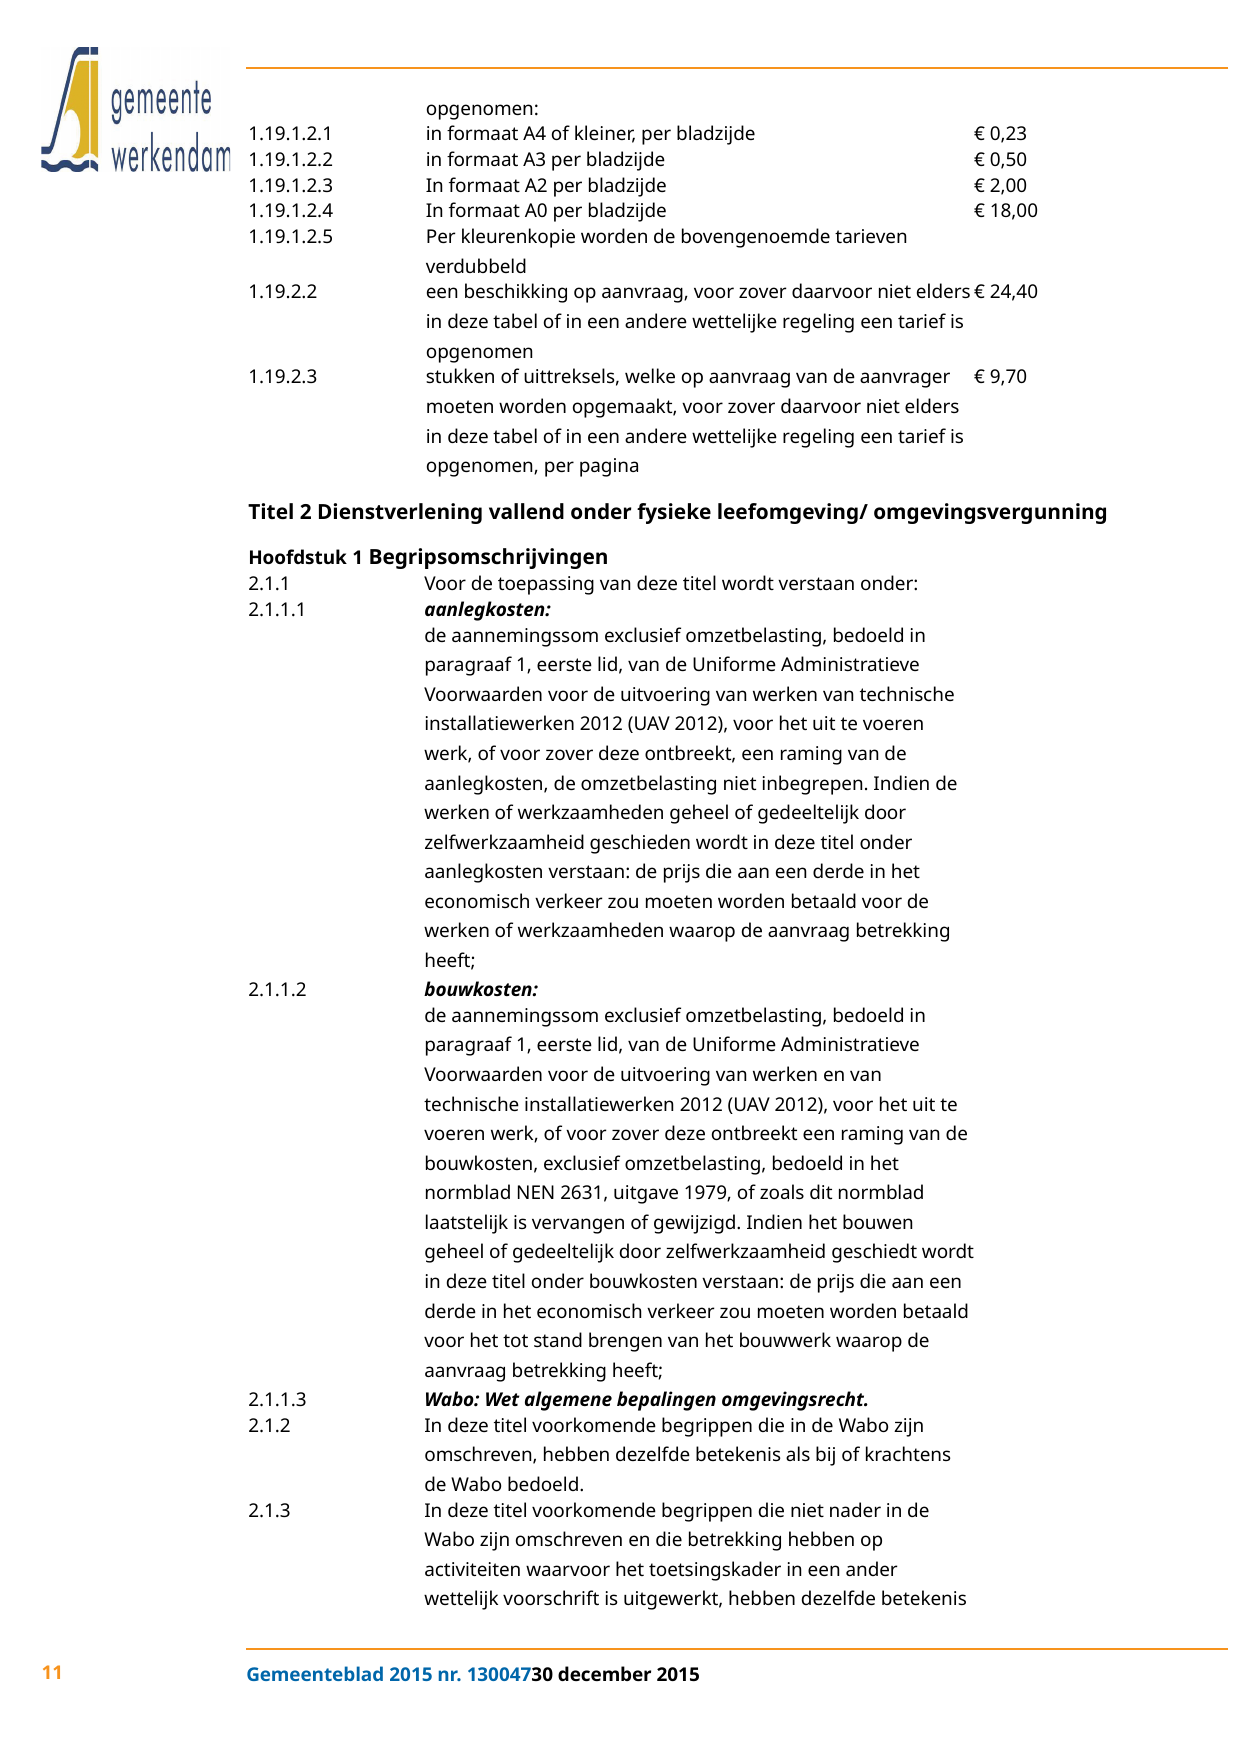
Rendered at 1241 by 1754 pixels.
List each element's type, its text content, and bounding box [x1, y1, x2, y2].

table_cell [975, 1002, 1152, 1383]
table_cell [975, 622, 1152, 973]
table_cell in formaat A3 per bladzijde [426, 146, 974, 172]
table_header Wabo: Wet algemene bepalingen omgevingsrecht. [424, 1386, 975, 1412]
table_header [975, 1386, 1152, 1412]
table_cell Per kleurenkopie worden de bovengenoemde tarieven verdubbeld [426, 224, 974, 279]
table_cell In formaat A0 per bladzijde [426, 198, 974, 223]
table_cell [248, 95, 426, 121]
table_cell 1.19.2.2 [248, 279, 426, 364]
table_cell € 2,00 [974, 172, 1152, 198]
table_cell 2.1.3 [248, 1497, 424, 1611]
table_cell € 0,50 [974, 146, 1152, 172]
table_cell [974, 95, 1152, 121]
table_cell € 24,40 [974, 279, 1152, 364]
table_cell in formaat A4 of kleiner, per bladzijde [426, 121, 974, 146]
table_header 2.1.1.2 [248, 976, 424, 1002]
table_cell 1.19.1.2.5 [248, 224, 426, 279]
table_cell de aannemingssom exclusief omzetbelasting, bedoeld in paragraaf 1, eerste lid, van de Uniforme Administratieve Voorwaarden voor de uitvoering van werken van technische installatiewerken 2012 (UAV 2012), voor het uit te voeren werk, of voor zover deze ontbreekt, een raming van de aanlegkosten, de omzetbelasting niet inbegrepen. Indien de werken of werkzaamheden geheel of gedeeltelijk door zelfwerkzaamheid geschieden wordt in deze titel onder aanlegkosten verstaan: de prijs die aan een derde in het economisch verkeer zou moeten worden betaald voor de werken of werkzaamheden waarop de aanvraag betrekking heeft; [424, 622, 975, 973]
table_cell 1.19.1.2.2 [248, 146, 426, 172]
table_header 2.1.1 [248, 570, 424, 596]
table_header bouwkosten: [424, 976, 975, 1002]
table_cell een beschikking op aanvraag, voor zover daarvoor niet elders in deze tabel of in een andere wettelijke regeling een tarief is opgenomen [426, 279, 974, 364]
table_cell stukken of uittreksels, welke op aanvraag van de aanvrager moeten worden opgemaakt, voor zover daarvoor niet elders in deze tabel of in een andere wettelijke regeling een tarief is opgenomen, per pagina [426, 364, 974, 478]
table_cell [248, 1002, 424, 1383]
table_cell In formaat A2 per bladzijde [426, 172, 974, 198]
text Titel 2 Dienstverlening vallend onder fysieke leefomgeving/ omgevingsvergunning [248, 497, 1152, 526]
table_cell 1.19.1.2.4 [248, 198, 426, 223]
table_cell [975, 596, 1152, 622]
table_header [975, 976, 1152, 1002]
table_cell 2.1.1.1 [248, 596, 424, 622]
table_header Voor de toepassing van deze titel wordt verstaan onder: [424, 570, 975, 596]
table_cell 2.1.2 [248, 1412, 424, 1497]
table_cell [248, 622, 424, 973]
table_cell € 0,23 [974, 121, 1152, 146]
table_cell [974, 224, 1152, 279]
table_header [975, 570, 1152, 596]
table_cell aanlegkosten: [424, 596, 975, 622]
table_cell 1.19.2.3 [248, 364, 426, 478]
table_cell € 9,70 [974, 364, 1152, 478]
table_cell [975, 1412, 1152, 1497]
table_cell [975, 1497, 1152, 1611]
table_cell 1.19.1.2.3 [248, 172, 426, 198]
picture [41, 47, 231, 172]
table_cell € 18,00 [974, 198, 1152, 223]
table_cell 1.19.1.2.1 [248, 121, 426, 146]
table_cell opgenomen: [426, 95, 974, 121]
table_header 2.1.1.3 [248, 1386, 424, 1412]
table_cell de aannemingssom exclusief omzetbelasting, bedoeld in paragraaf 1, eerste lid, van de Uniforme Administratieve Voorwaarden voor de uitvoering van werken en van technische installatiewerken 2012 (UAV 2012), voor het uit te voeren werk, of voor zover deze ontbreekt een raming van de bouwkosten, exclusief omzetbelasting, bedoeld in het normblad NEN 2631, uitgave 1979, of zoals dit normblad laatstelijk is vervangen of gewijzigd. Indien het bouwen geheel of gedeeltelijk door zelfwerkzaamheid geschiedt wordt in deze titel onder bouwkosten verstaan: de prijs die aan een derde in het economisch verkeer zou moeten worden betaald voor het tot stand brengen van het bouwwerk waarop de aanvraag betrekking heeft; [424, 1002, 975, 1383]
text Hoofdstuk 1 Begripsomschrijvingen [248, 542, 1152, 570]
table_cell In deze titel voorkomende begrippen die niet nader in de Wabo zijn omschreven en die betrekking hebben op activiteiten waarvoor het toetsingskader in een ander wettelijk voorschrift is uitgewerkt, hebben dezelfde betekenis [424, 1497, 975, 1611]
table_cell In deze titel voorkomende begrippen die in de Wabo zijn omschreven, hebben dezelfde betekenis als bij of krachtens de Wabo bedoeld. [424, 1412, 975, 1497]
